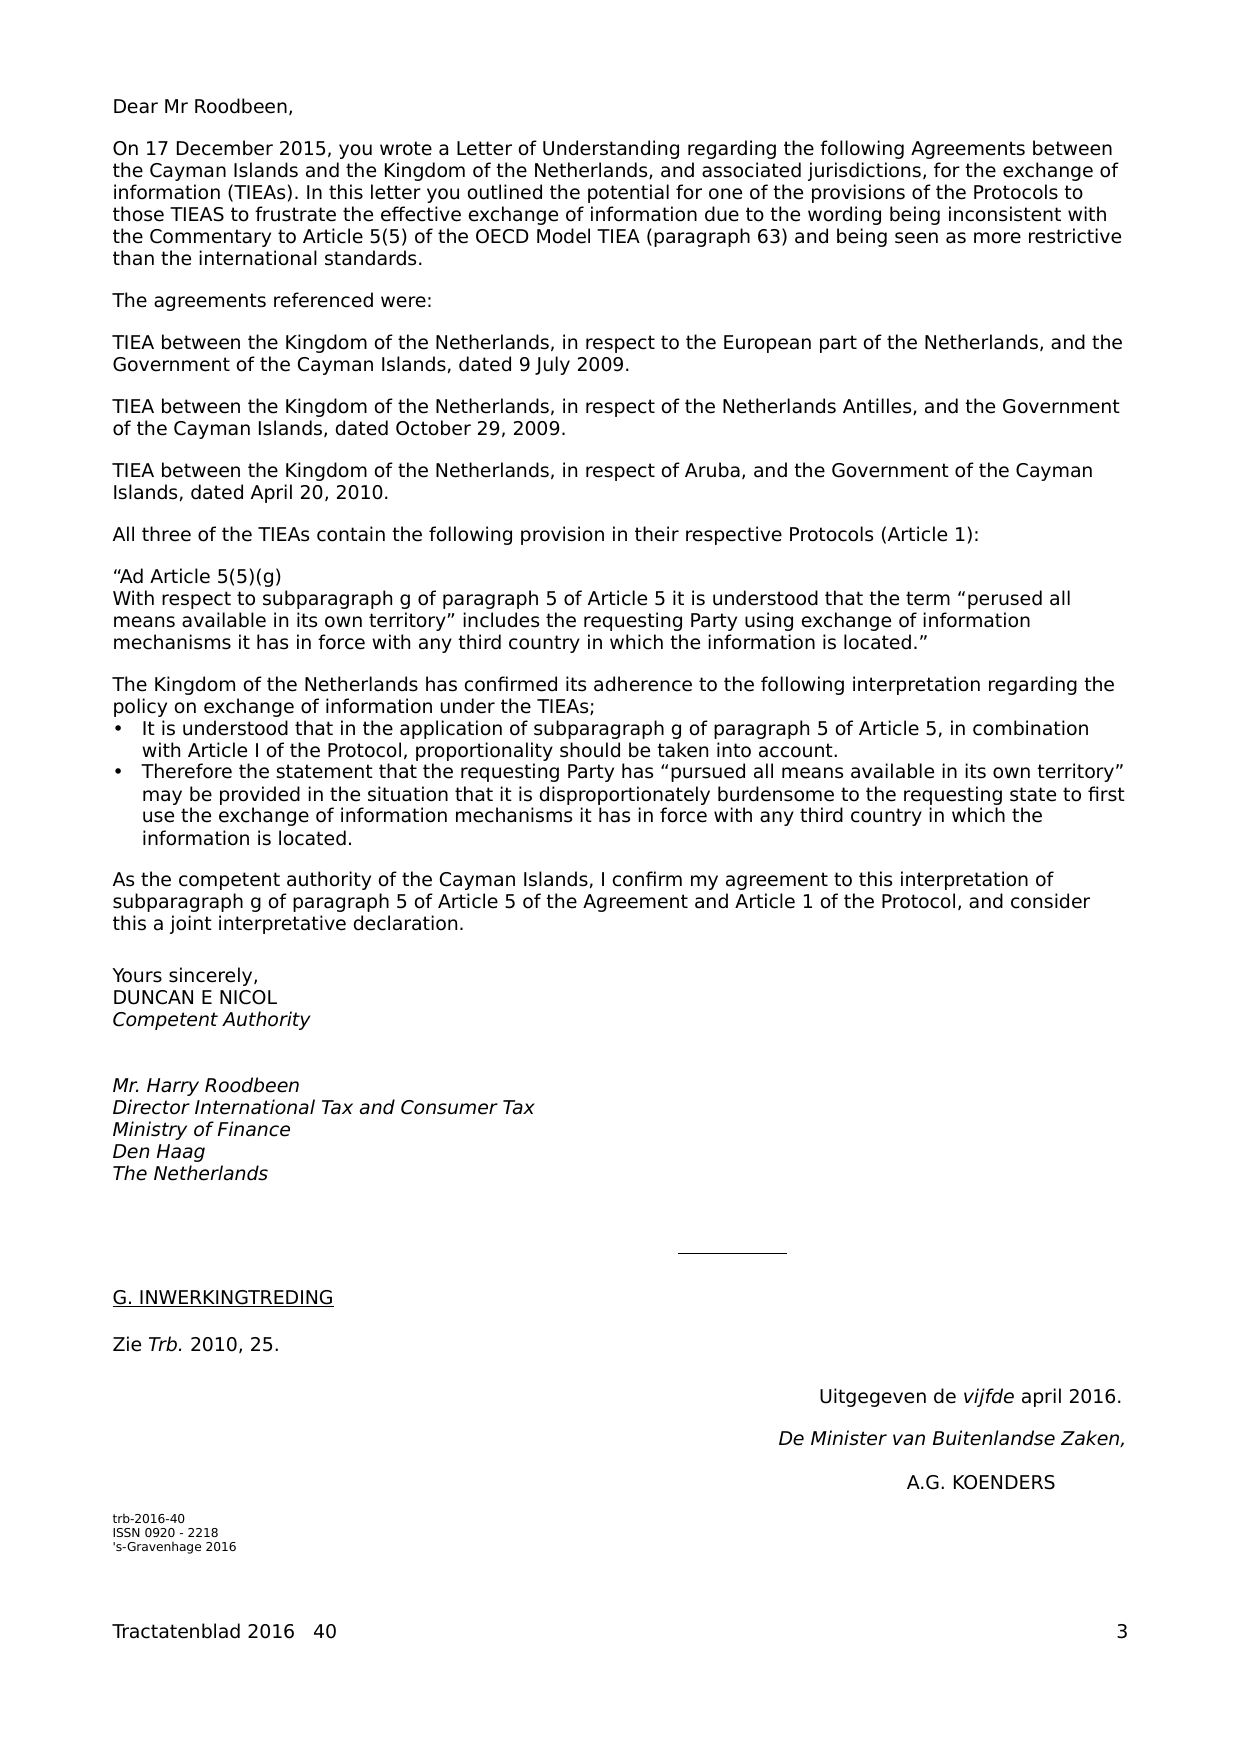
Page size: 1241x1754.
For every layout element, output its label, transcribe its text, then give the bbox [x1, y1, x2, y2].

text The Kingdom of the Netherlands has confirmed its adherence to the following interpretation regarding the policy on exchange of information under the TIEAs; [112, 673, 1128, 717]
text • It is understood that in the application of subparagraph g of paragraph 5 of Article 5, in combination with Article I of the Protocol, proportionality should be taken into account. [112, 717, 1128, 761]
text Ministry of Finance [112, 1119, 1128, 1141]
text As the competent authority of the Cayman Islands, I confirm my agreement to this interpretation of subparagraph g of paragraph 5 of Article 5 of the Agreement and Article 1 of the Protocol, and consider this a joint interpretative declaration. [112, 869, 1128, 935]
text Mr. Harry Roodbeen [112, 1075, 1128, 1097]
text DUNCAN E NICOL [112, 987, 1128, 1009]
text trb-2016-40 [112, 1512, 346, 1526]
text • Therefore the statement that the requesting Party has “pursued all means available in its own territory” may be provided in the situation that it is disproportionately burdensome to the requesting state to first use the exchange of information mechanisms it has in force with any third country in which the information is located. [112, 761, 1128, 849]
text On 17 December 2015, you wrote a Letter of Understanding regarding the following Agreements between the Cayman Islands and the Kingdom of the Netherlands, and associated jurisdictions, for the exchange of information (TIEAs). In this letter you outlined the potential for one of the provisions of the Protocols to those TIEAS to frustrate the effective exchange of information due to the wording being inconsistent with the Commentary to Article 5(5) of the OECD Model TIEA (paragraph 63) and being seen as more restrictive than the international standards. [112, 138, 1128, 270]
text With respect to subparagraph g of paragraph 5 of Article 5 it is understood that the term “perused all means available in its own territory” includes the requesting Party using exchange of information mechanisms it has in force with any third country in which the information is located.” [112, 588, 1128, 653]
text TIEA between the Kingdom of the Netherlands, in respect of the Netherlands Antilles, and the Government of the Cayman Islands, dated October 29, 2009. [112, 396, 1128, 440]
text Dear Mr Roodbeen, [112, 96, 1128, 118]
text 's-Gravenhage 2016 [112, 1540, 346, 1554]
text The agreements referenced were: [112, 290, 1128, 312]
text Yours sincerely, [112, 965, 1128, 987]
text De Minister van Buitenlandse Zaken, A.G. KOENDERS [112, 1428, 1128, 1494]
text Den Haag [112, 1141, 1128, 1163]
text The Netherlands [112, 1163, 1128, 1185]
text TIEA between the Kingdom of the Netherlands, in respect to the European part of the Netherlands, and the Government of the Cayman Islands, dated 9 July 2009. [112, 332, 1128, 376]
subtitle G. INWERKINGTREDING [112, 1287, 1128, 1309]
text All three of the TIEAs contain the following provision in their respective Protocols (Article 1): [112, 524, 1128, 546]
text ISSN 0920 - 2218 [112, 1526, 346, 1540]
text TIEA between the Kingdom of the Netherlands, in respect of Aruba, and the Government of the Cayman Islands, dated April 20, 2010. [112, 460, 1128, 504]
text Director International Tax and Consumer Tax [112, 1097, 1128, 1119]
text Competent Authority [112, 1009, 1128, 1075]
text Uitgegeven de vijfde april 2016. [112, 1386, 1128, 1408]
text Zie Trb. 2010, 25. [112, 1334, 1128, 1356]
text “Ad Article 5(5)(g) [112, 566, 1128, 588]
